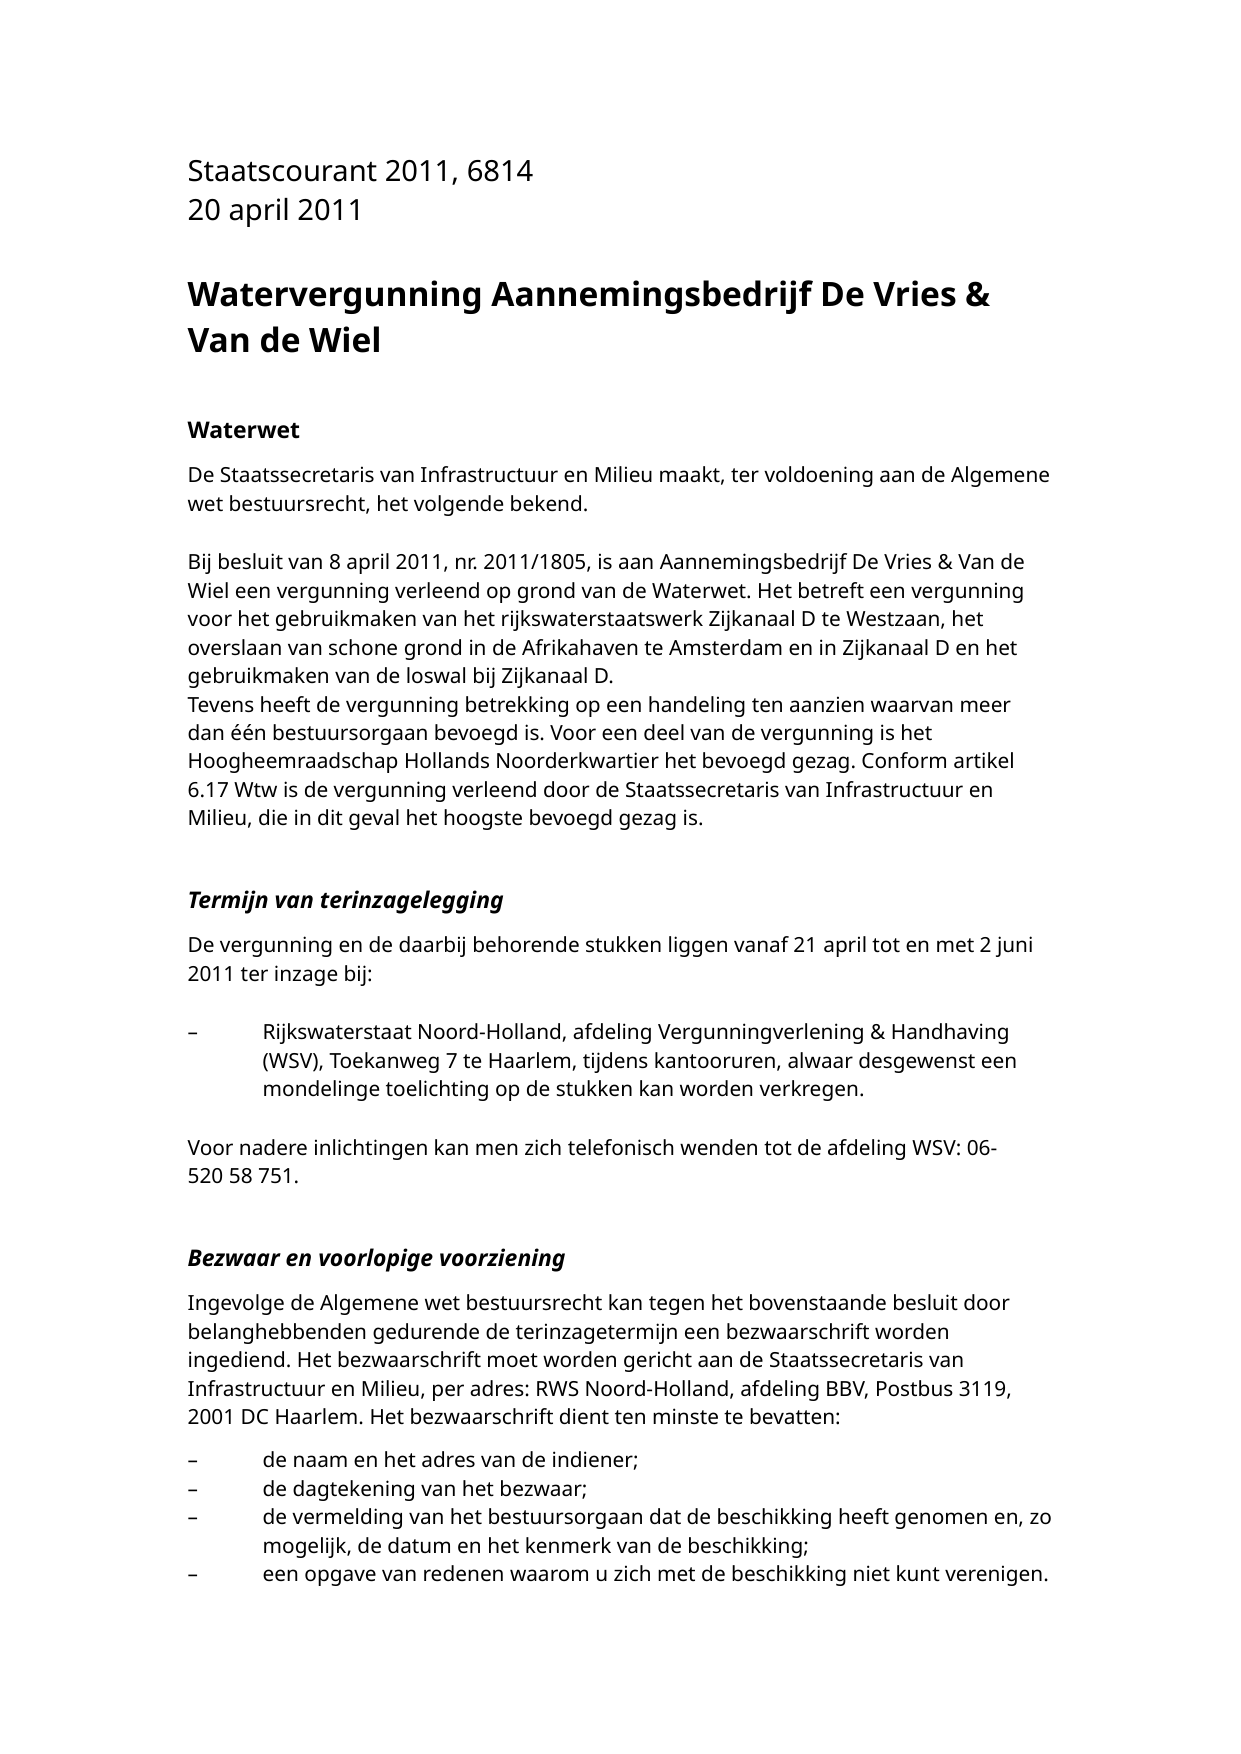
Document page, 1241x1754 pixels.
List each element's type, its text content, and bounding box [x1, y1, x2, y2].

text De Staatssecretaris van Infrastructuur en Milieu maakt, ter voldoening aan de Algemene wet bestuursrecht, het volgende bekend. [187, 461, 1053, 517]
text Bij besluit van 8 april 2011, nr. 2011/1805, is aan Aannemingsbedrijf De Vries & Van de Wiel een vergunning verleend op grond van de Waterwet. Het betreft een vergunning voor het gebruikmaken van het rijkswaterstaatswerk Zijkanaal D te Westzaan, het overslaan van schone grond in de Afrikahaven te Amsterdam en in Zijkanaal D en het gebruikmaken van de loswal bij Zijkanaal D. [187, 547, 1053, 690]
text Staatscourant 2011, 6814 [187, 150, 1053, 190]
subtitle Bezwaar en voorlopige voorziening [187, 1242, 1053, 1273]
text Ingevolge de Algemene wet bestuursrecht kan tegen het bovenstaande besluit door belanghebbenden gedurende de terinzagetermijn een bezwaarschrift worden ingediend. Het bezwaarschrift moet worden gericht aan de Staatssecretaris van Infrastructuur en Milieu, per adres: RWS Noord-Holland, afdeling BBV, Postbus 3119, 2001 DC Haarlem. Het bezwaarschrift dient ten minste te bevatten: [187, 1288, 1053, 1431]
list Rijkswaterstaat Noord-Holland, afdeling Vergunningverlening & Handhaving (WSV), Toekanweg 7 te Haarlem, tijdens kantooruren, alwaar desgewenst een mondelinge toelichting op de stukken kan worden verkregen. [187, 1017, 1053, 1103]
subtitle Termijn van terinzagelegging [187, 884, 1053, 916]
text 20 april 2011 [187, 190, 1053, 229]
text De vergunning en de daarbij behorende stukken liggen vanaf 21 april tot en met 2 juni 2011 ter inzage bij: [187, 931, 1053, 987]
list een opgave van redenen waarom u zich met de beschikking niet kunt verenigen. [187, 1559, 1053, 1588]
text Tevens heeft de vergunning betrekking op een handeling ten aanzien waarvan meer dan één bestuursorgaan bevoegd is. Voor een deel van de vergunning is het Hoogheemraadschap Hollands Noorderkwartier het bevoegd gezag. Conform artikel 6.17 Wtw is de vergunning verleend door de Staatssecretaris van Infrastructuur en Milieu, die in dit geval het hoogste bevoegd gezag is. [187, 690, 1053, 832]
subtitle Watervergunning Aannemingsbedrijf De Vries & Van de Wiel [187, 271, 1053, 362]
list de naam en het adres van de indiener; [187, 1446, 1053, 1474]
subtitle Waterwet [187, 414, 1053, 446]
list de vermelding van het bestuursorgaan dat de beschikking heeft genomen en, zo mogelijk, de datum en het kenmerk van de beschikking; [187, 1502, 1053, 1559]
list de dagtekening van het bezwaar; [187, 1474, 1053, 1502]
text Voor nadere inlichtingen kan men zich telefonisch wenden tot de afdeling WSV: 06-520 58 751. [187, 1133, 1053, 1190]
